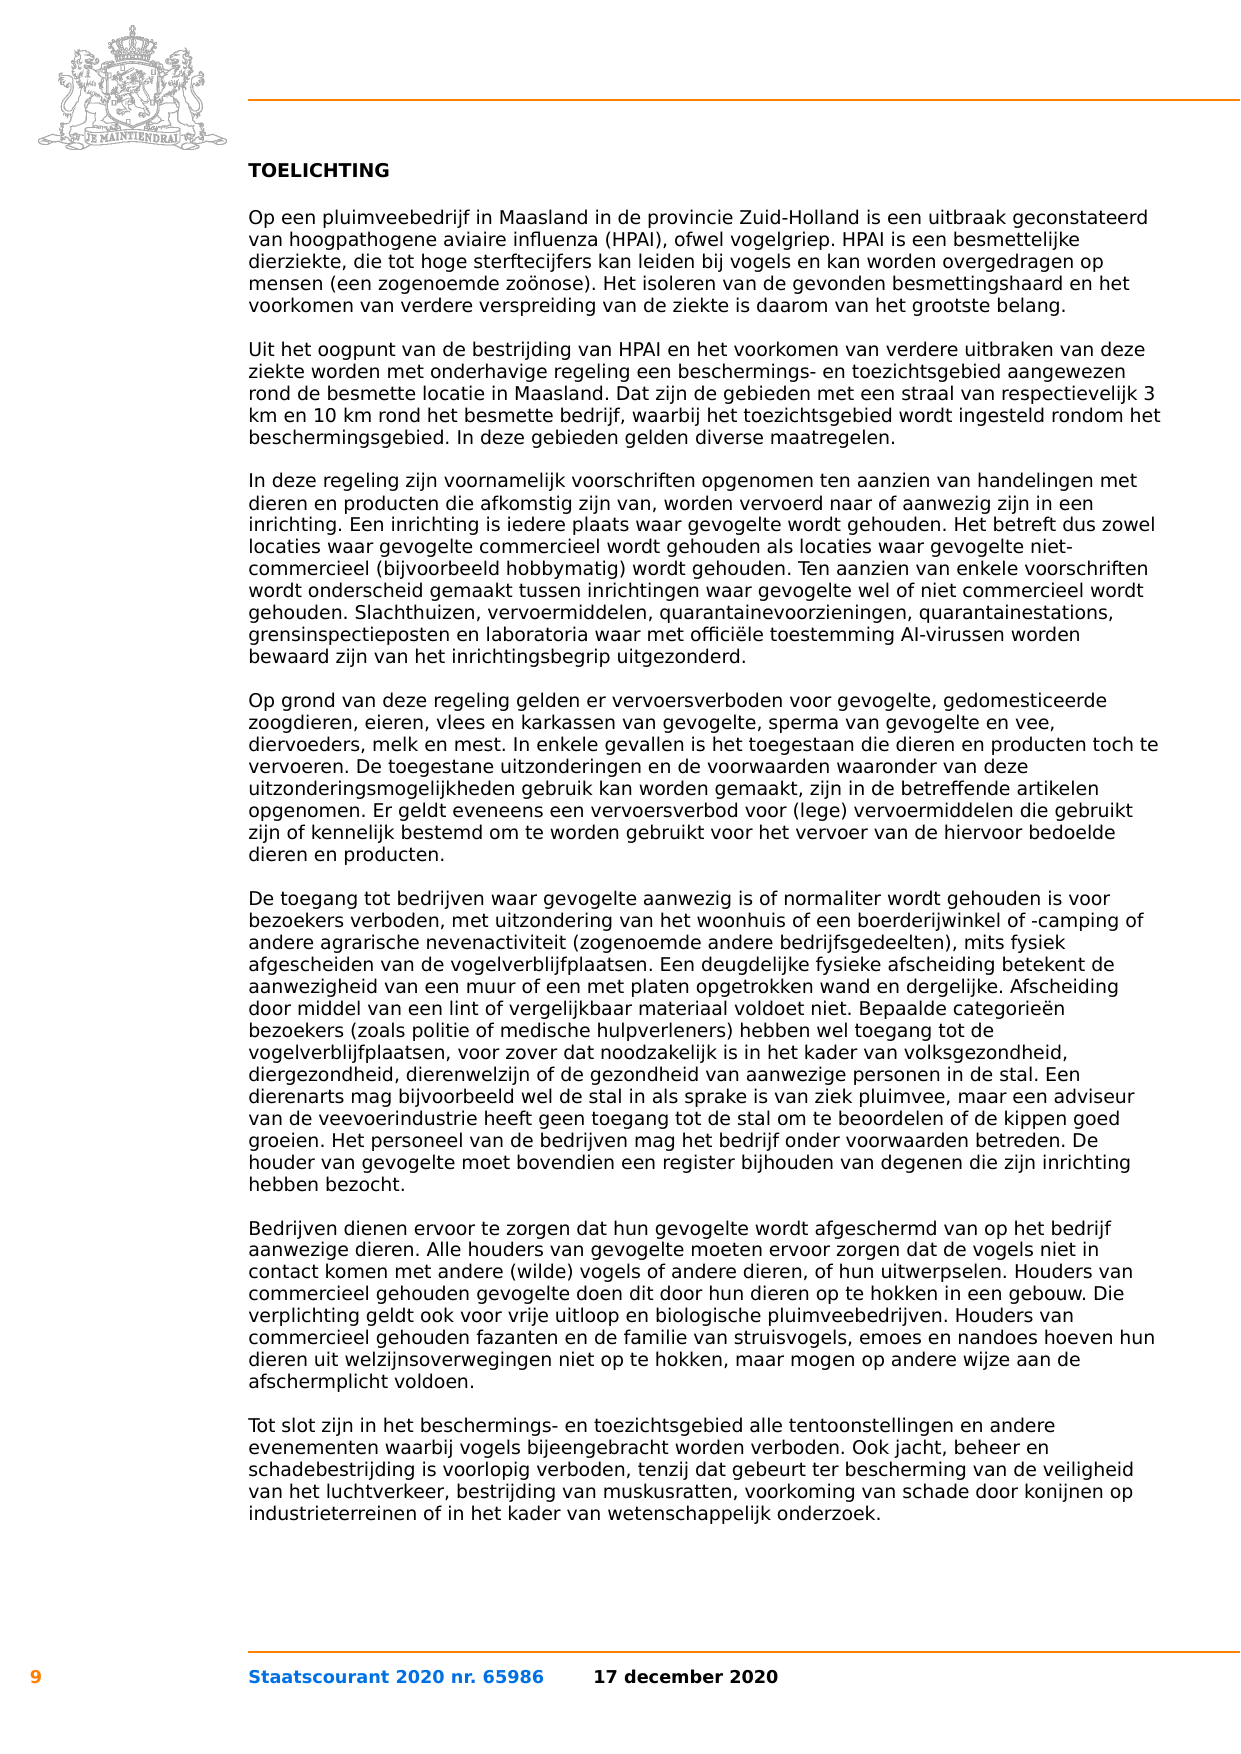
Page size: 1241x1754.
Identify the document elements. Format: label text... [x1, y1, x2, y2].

text In deze regeling zijn voornamelijk voorschriften opgenomen ten aanzien van handelingen met dieren en producten die afkomstig zijn van, worden vervoerd naar of aanwezig zijn in een inrichting. Een inrichting is iedere plaats waar gevogelte wordt gehouden. Het betreft dus zowel locaties waar gevogelte commercieel wordt gehouden als locaties waar gevogelte niet-commercieel (bijvoorbeeld hobbymatig) wordt gehouden. Ten aanzien van enkele voorschriften wordt onderscheid gemaakt tussen inrichtingen waar gevogelte wel of niet commercieel wordt gehouden. Slachthuizen, vervoermiddelen, quarantainevoorzieningen, quarantainestations, grensinspectieposten en laboratoria waar met officiële toestemming AI-virussen worden bewaard zijn van het inrichtingsbegrip uitgezonderd. [248, 470, 1163, 668]
text Bedrijven dienen ervoor te zorgen dat hun gevogelte wordt afgeschermd van op het bedrijf aanwezige dieren. Alle houders van gevogelte moeten ervoor zorgen dat de vogels niet in contact komen met andere (wilde) vogels of andere dieren, of hun uitwerpselen. Houders van commercieel gehouden gevogelte doen dit door hun dieren op te hokken in een gebouw. Die verplichting geldt ook voor vrije uitloop en biologische pluimveebedrijven. Houders van commercieel gehouden fazanten en de familie van struisvogels, emoes en nandoes hoeven hun dieren uit welzijnsoverwegingen niet op te hokken, maar mogen op andere wijze aan de afschermplicht voldoen. [248, 1217, 1163, 1393]
text Op een pluimveebedrijf in Maasland in de provincie Zuid-Holland is een uitbraak geconstateerd van hoogpathogene aviaire influenza (HPAI), ofwel vogelgriep. HPAI is een besmettelijke dierziekte, die tot hoge sterftecijfers kan leiden bij vogels en kan worden overgedragen op mensen (een zogenoemde zoönose). Het isoleren van de gevonden besmettingshaard en het voorkomen van verdere verspreiding van de ziekte is daarom van het grootste belang. [248, 207, 1163, 317]
text De toegang tot bedrijven waar gevogelte aanwezig is of normaliter wordt gehouden is voor bezoekers verboden, met uitzondering van het woonhuis of een boerderijwinkel of -camping of andere agrarische nevenactiviteit (zogenoemde andere bedrijfsgedeelten), mits fysiek afgescheiden van de vogelverblijfplaatsen. Een deugdelijke fysieke afscheiding betekent de aanwezigheid van een muur of een met platen opgetrokken wand en dergelijke. Afscheiding door middel van een lint of vergelijkbaar materiaal voldoet niet. Bepaalde categorieën bezoekers (zoals politie of medische hulpverleners) hebben wel toegang tot de vogelverblijfplaatsen, voor zover dat noodzakelijk is in het kader van volksgezondheid, diergezondheid, dierenwelzijn of de gezondheid van aanwezige personen in de stal. Een dierenarts mag bijvoorbeeld wel de stal in als sprake is van ziek pluimvee, maar een adviseur van de veevoerindustrie heeft geen toegang tot de stal om te beoordelen of de kippen goed groeien. Het personeel van de bedrijven mag het bedrijf onder voorwaarden betreden. De houder van gevogelte moet bovendien een register bijhouden van degenen die zijn inrichting hebben bezocht. [248, 888, 1163, 1196]
text Uit het oogpunt van de bestrijding van HPAI en het voorkomen van verdere uitbraken van deze ziekte worden met onderhavige regeling een beschermings- en toezichtsgebied aangewezen rond de besmette locatie in Maasland. Dat zijn de gebieden met een straal van respectievelijk 3 km en 10 km rond het besmette bedrijf, waarbij het toezichtsgebied wordt ingesteld rondom het beschermingsgebied. In deze gebieden gelden diverse maatregelen. [248, 339, 1163, 448]
picture [38, 25, 227, 150]
subtitle TOELICHTING [248, 160, 1163, 182]
text Op grond van deze regeling gelden er vervoersverboden voor gevogelte, gedomesticeerde zoogdieren, eieren, vlees en karkassen van gevogelte, sperma van gevogelte en vee, diervoeders, melk en mest. In enkele gevallen is het toegestaan die dieren en producten toch te vervoeren. De toegestane uitzonderingen en de voorwaarden waaronder van deze uitzonderingsmogelijkheden gebruik kan worden gemaakt, zijn in de betreffende artikelen opgenomen. Er geldt eveneens een vervoersverbod voor (lege) vervoermiddelen die gebruikt zijn of kennelijk bestemd om te worden gebruikt voor het vervoer van de hiervoor bedoelde dieren en producten. [248, 690, 1163, 866]
text Tot slot zijn in het beschermings- en toezichtsgebied alle tentoonstellingen en andere evenementen waarbij vogels bijeengebracht worden verboden. Ook jacht, beheer en schadebestrijding is voorlopig verboden, tenzij dat gebeurt ter bescherming van de veiligheid van het luchtverkeer, bestrijding van muskusratten, voorkoming van schade door konijnen op industrieterreinen of in het kader van wetenschappelijk onderzoek. [248, 1415, 1163, 1525]
